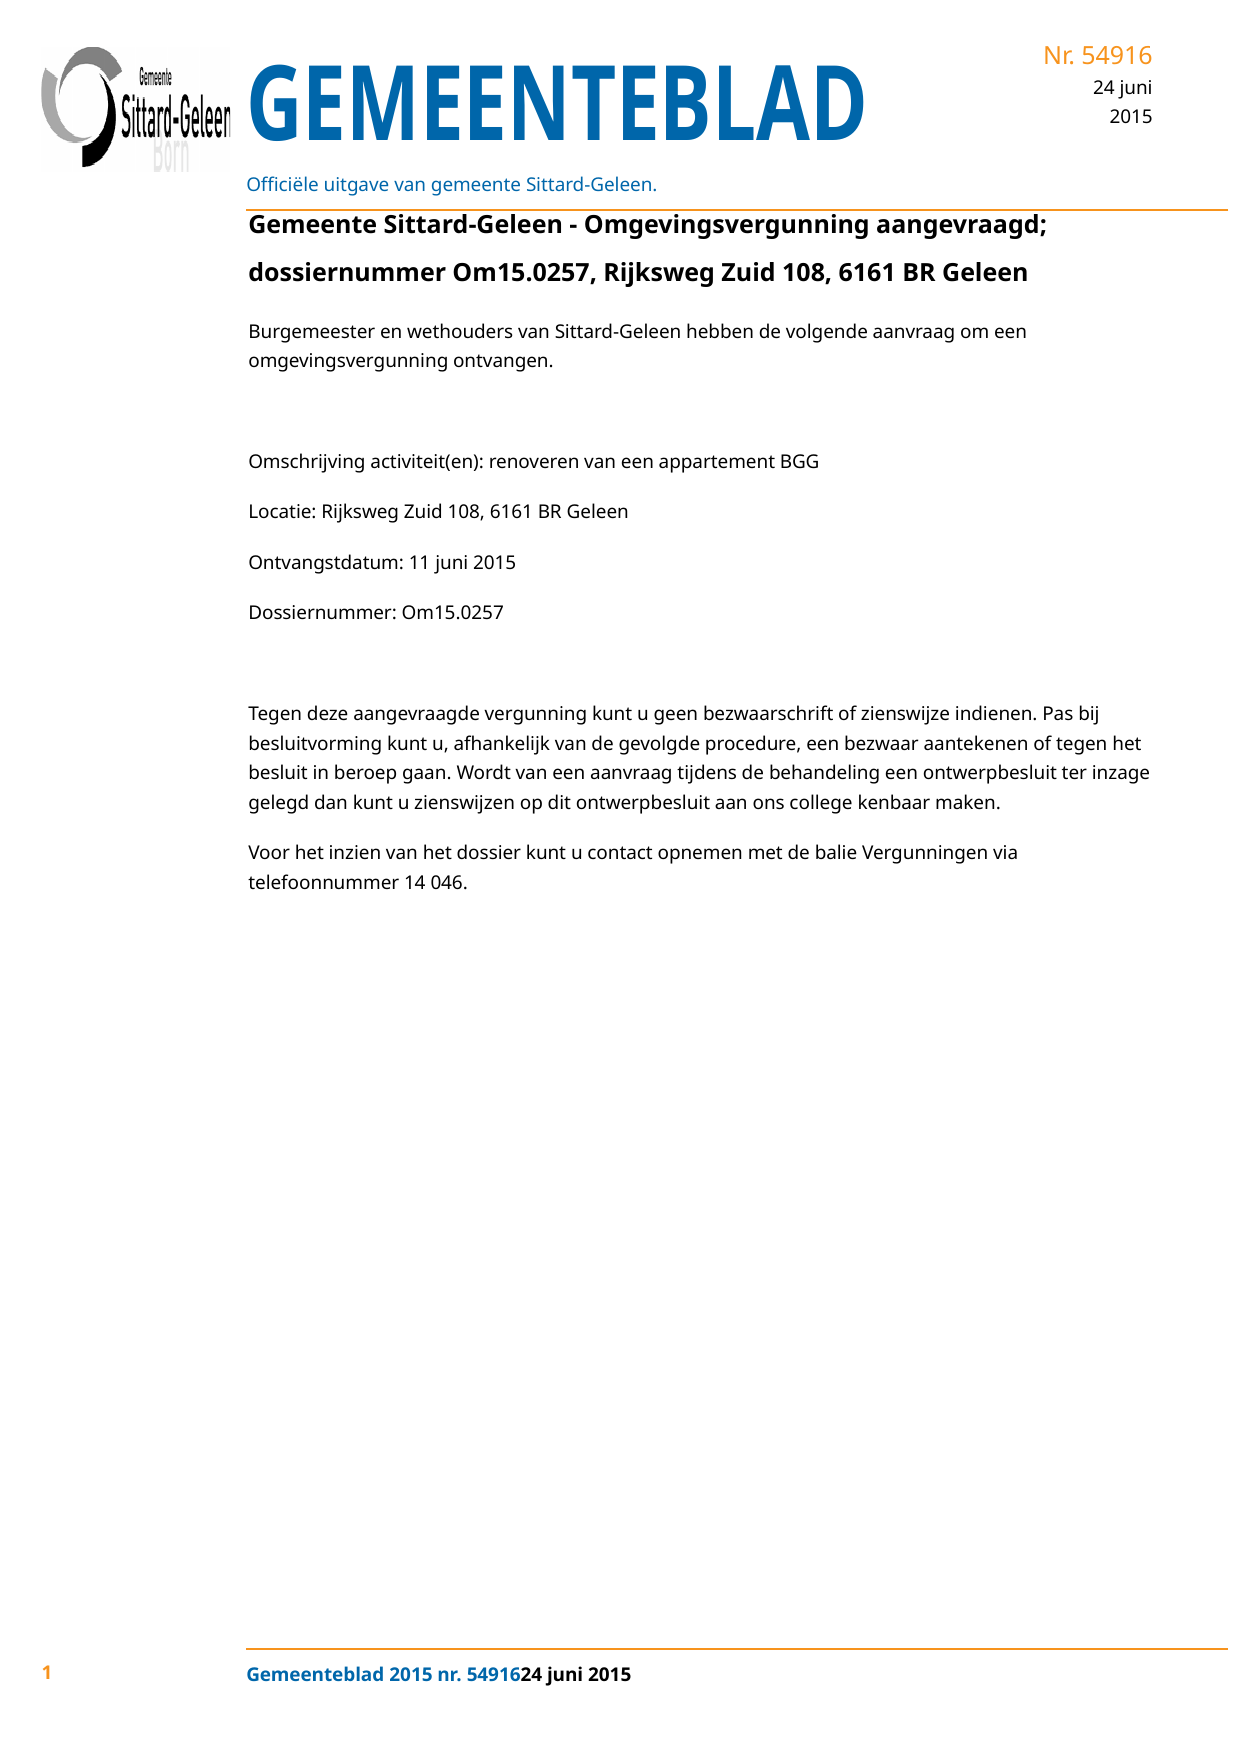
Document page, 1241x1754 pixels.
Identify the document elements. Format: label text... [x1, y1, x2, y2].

text Omschrijving activiteit(en): renoveren van een appartement BGG [248, 448, 1152, 474]
text Dossiernummer: Om15.0257 [248, 599, 1152, 625]
text Voor het inzien van het dossier kunt u contact opnemen met de balie Vergunningen via telefoonnummer 14 046. [248, 839, 1152, 895]
text Gemeente Sittard-Geleen - Omgevingsvergunning aangevraagd; dossiernummer Om15.0257, Rijksweg Zuid 108, 6161 BR Geleen [248, 211, 1152, 288]
text Ontvangstdatum: 11 juni 2015 [248, 549, 1152, 575]
picture [41, 47, 231, 172]
text Burgemeester en wethouders van Sittard-Geleen hebben de volgende aanvraag om een omgevingsvergunning ontvangen. [248, 318, 1152, 373]
text Locatie: Rijksweg Zuid 108, 6161 BR Geleen [248, 499, 1152, 524]
text Tegen deze aangevraagde vergunning kunt u geen bezwaarschrift of zienswijze indienen. Pas bij besluitvorming kunt u, afhankelijk van de gevolgde procedure, een bezwaar aantekenen of tegen het besluit in beroep gaan. Wordt van een aanvraag tijdens de behandeling een ontwerpbesluit ter inzage gelegd dan kunt u zienswijzen op dit ontwerpbesluit aan ons college kenbaar maken. [248, 700, 1152, 815]
